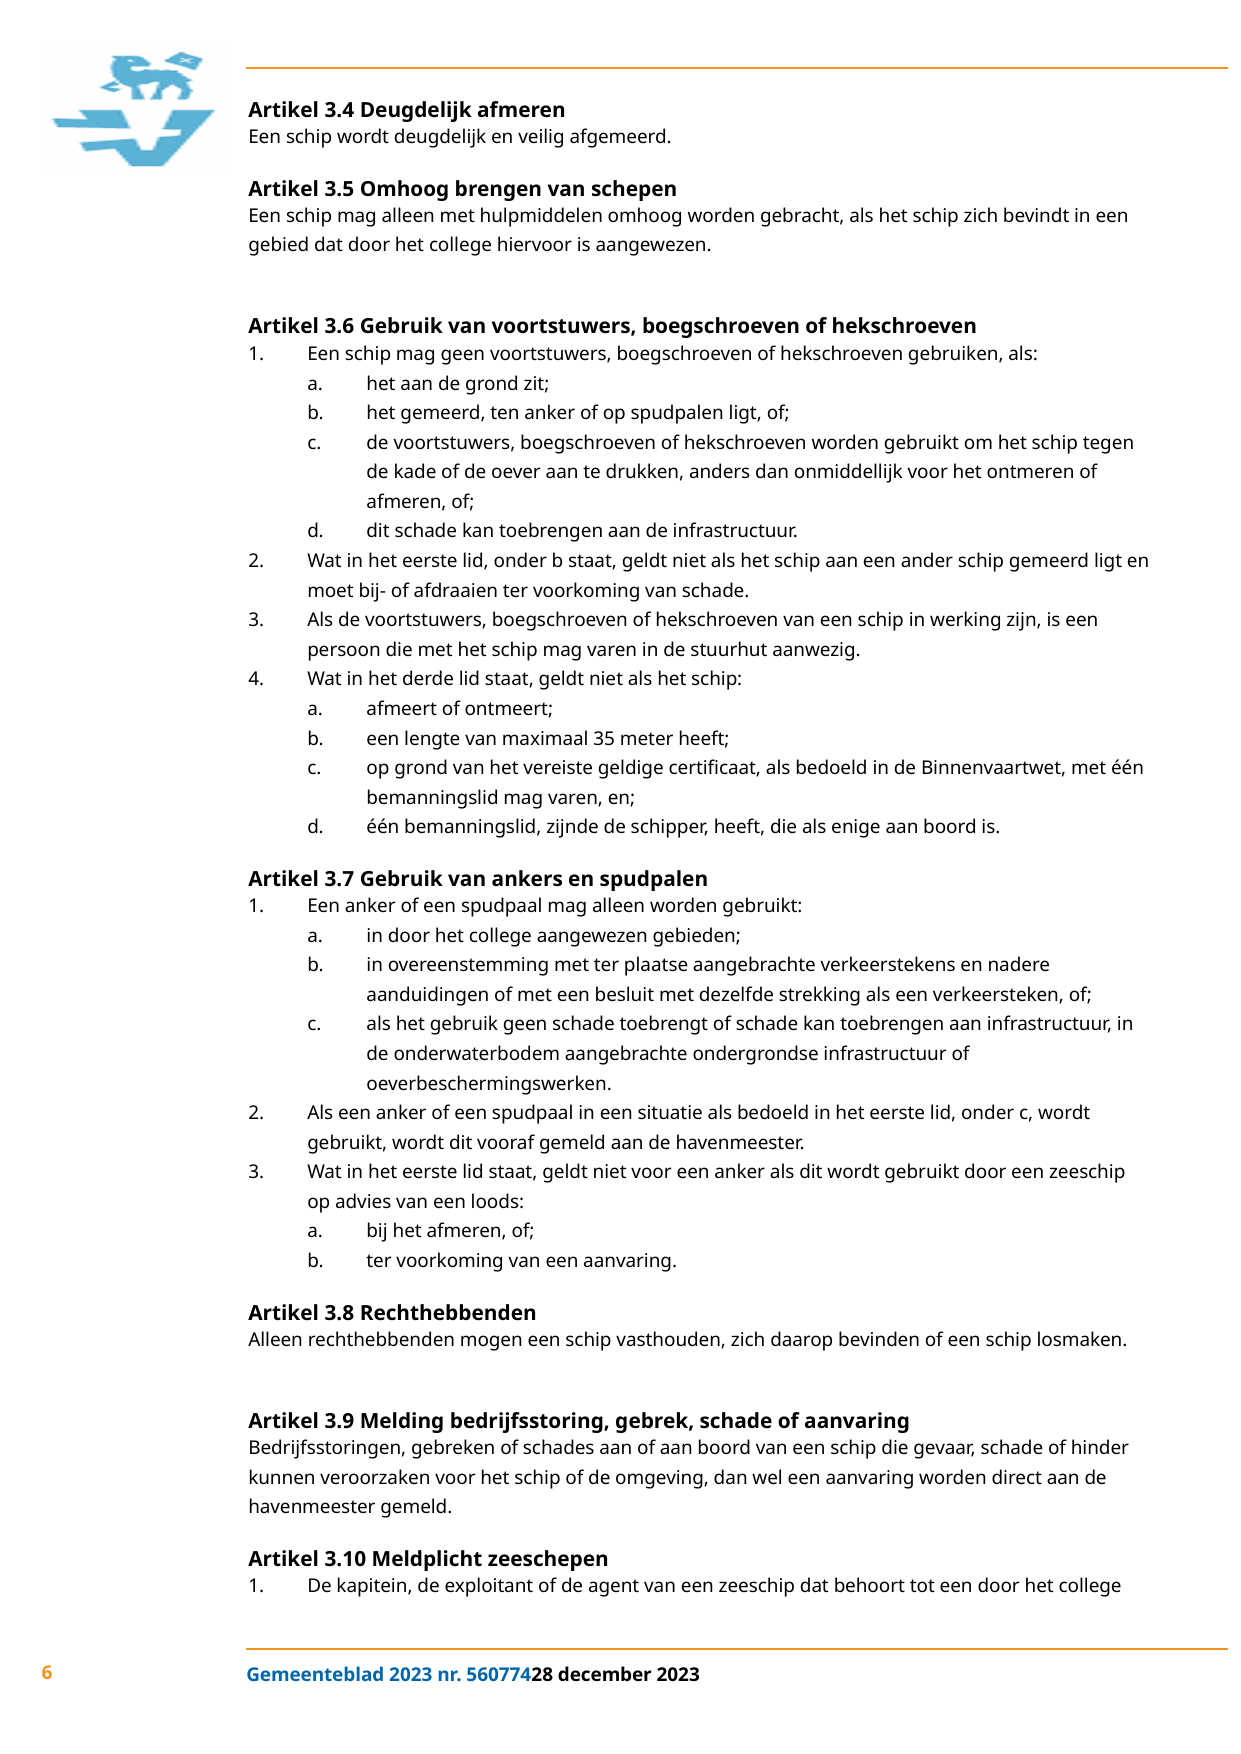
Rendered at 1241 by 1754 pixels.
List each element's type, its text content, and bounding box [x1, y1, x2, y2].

list afmeert of ontmeert; [307, 695, 1152, 721]
text Artikel 3.10 Meldplicht zeeschepen [248, 1544, 1152, 1573]
text Alleen rechthebbenden mogen een schip vasthouden, zich daarop bevinden of een schip losmaken. [248, 1326, 1152, 1352]
text Artikel 3.5 Omhoog brengen van schepen [248, 174, 1152, 202]
list het gemeerd, ten anker of op spudpalen ligt, of; [307, 399, 1152, 425]
list op grond van het vereiste geldige certificaat, als bedoeld in de Binnenvaartwet, met één bemanningslid mag varen, en; [307, 754, 1152, 809]
list dit schade kan toebrengen aan de infrastructuur. [307, 518, 1152, 543]
list Als een anker of een spudpaal in een situatie als bedoeld in het eerste lid, onder c, wordt gebruikt, wordt dit vooraf gemeld aan de havenmeester. [248, 1099, 1152, 1155]
list Als de voortstuwers, boegschroeven of hekschroeven van een schip in werking zijn, is een persoon die met het schip mag varen in de stuurhut aanwezig. [248, 606, 1152, 662]
list De kapitein, de exploitant of de agent van een zeeschip dat behoort tot een door het college [248, 1573, 1152, 1598]
list in door het college aangewezen gebieden; [307, 922, 1152, 948]
list bij het afmeren, of; [307, 1218, 1152, 1243]
list de voortstuwers, boegschroeven of hekschroeven worden gebruikt om het schip tegen de kade of de oever aan te drukken, anders dan onmiddellijk voor het ontmeren of afmeren, of; [307, 429, 1152, 514]
picture [41, 47, 231, 172]
text Artikel 3.6 Gebruik van voortstuwers, boegschroeven of hekschroeven [248, 312, 1152, 340]
list Wat in het eerste lid staat, geldt niet voor een anker als dit wordt gebruikt door een zeeschip op advies van een loods: [248, 1158, 1152, 1214]
text Een schip mag alleen met hulpmiddelen omhoog worden gebracht, als het schip zich bevindt in een gebied dat door het college hiervoor is aangewezen. [248, 202, 1152, 257]
list Een anker of een spudpaal mag alleen worden gebruikt: [248, 892, 1152, 918]
text Artikel 3.7 Gebruik van ankers en spudpalen [248, 864, 1152, 892]
text Een schip wordt deugdelijk en veilig afgemeerd. [248, 123, 1152, 149]
list ter voorkoming van een aanvaring. [307, 1247, 1152, 1273]
text Artikel 3.4 Deugdelijk afmeren [248, 95, 1152, 123]
text Artikel 3.8 Rechthebbenden [248, 1298, 1152, 1326]
list Een schip mag geen voortstuwers, boegschroeven of hekschroeven gebruiken, als: [248, 340, 1152, 366]
list als het gebruik geen schade toebrengt of schade kan toebrengen aan infrastructuur, in de onderwaterbodem aangebrachte ondergrondse infrastructuur of oeverbeschermingswerken. [307, 1011, 1152, 1096]
list Wat in het eerste lid, onder b staat, geldt niet als het schip aan een ander schip gemeerd ligt en moet bij- of afdraaien ter voorkoming van schade. [248, 547, 1152, 602]
list één bemanningslid, zijnde de schipper, heeft, die als enige aan boord is. [307, 813, 1152, 839]
list het aan de grond zit; [307, 370, 1152, 395]
text Artikel 3.9 Melding bedrijfsstoring, gebrek, schade of aanvaring [248, 1406, 1152, 1434]
text Bedrijfsstoringen, gebreken of schades aan of aan boord van een schip die gevaar, schade of hinder kunnen veroorzaken voor het schip of de omgeving, dan wel een aanvaring worden direct aan de havenmeester gemeld. [248, 1434, 1152, 1519]
list Wat in het derde lid staat, geldt niet als het schip: [248, 666, 1152, 691]
list in overeenstemming met ter plaatse aangebrachte verkeerstekens en nadere aanduidingen of met een besluit met dezelfde strekking als een verkeersteken, of; [307, 951, 1152, 1007]
list een lengte van maximaal 35 meter heeft; [307, 725, 1152, 750]
